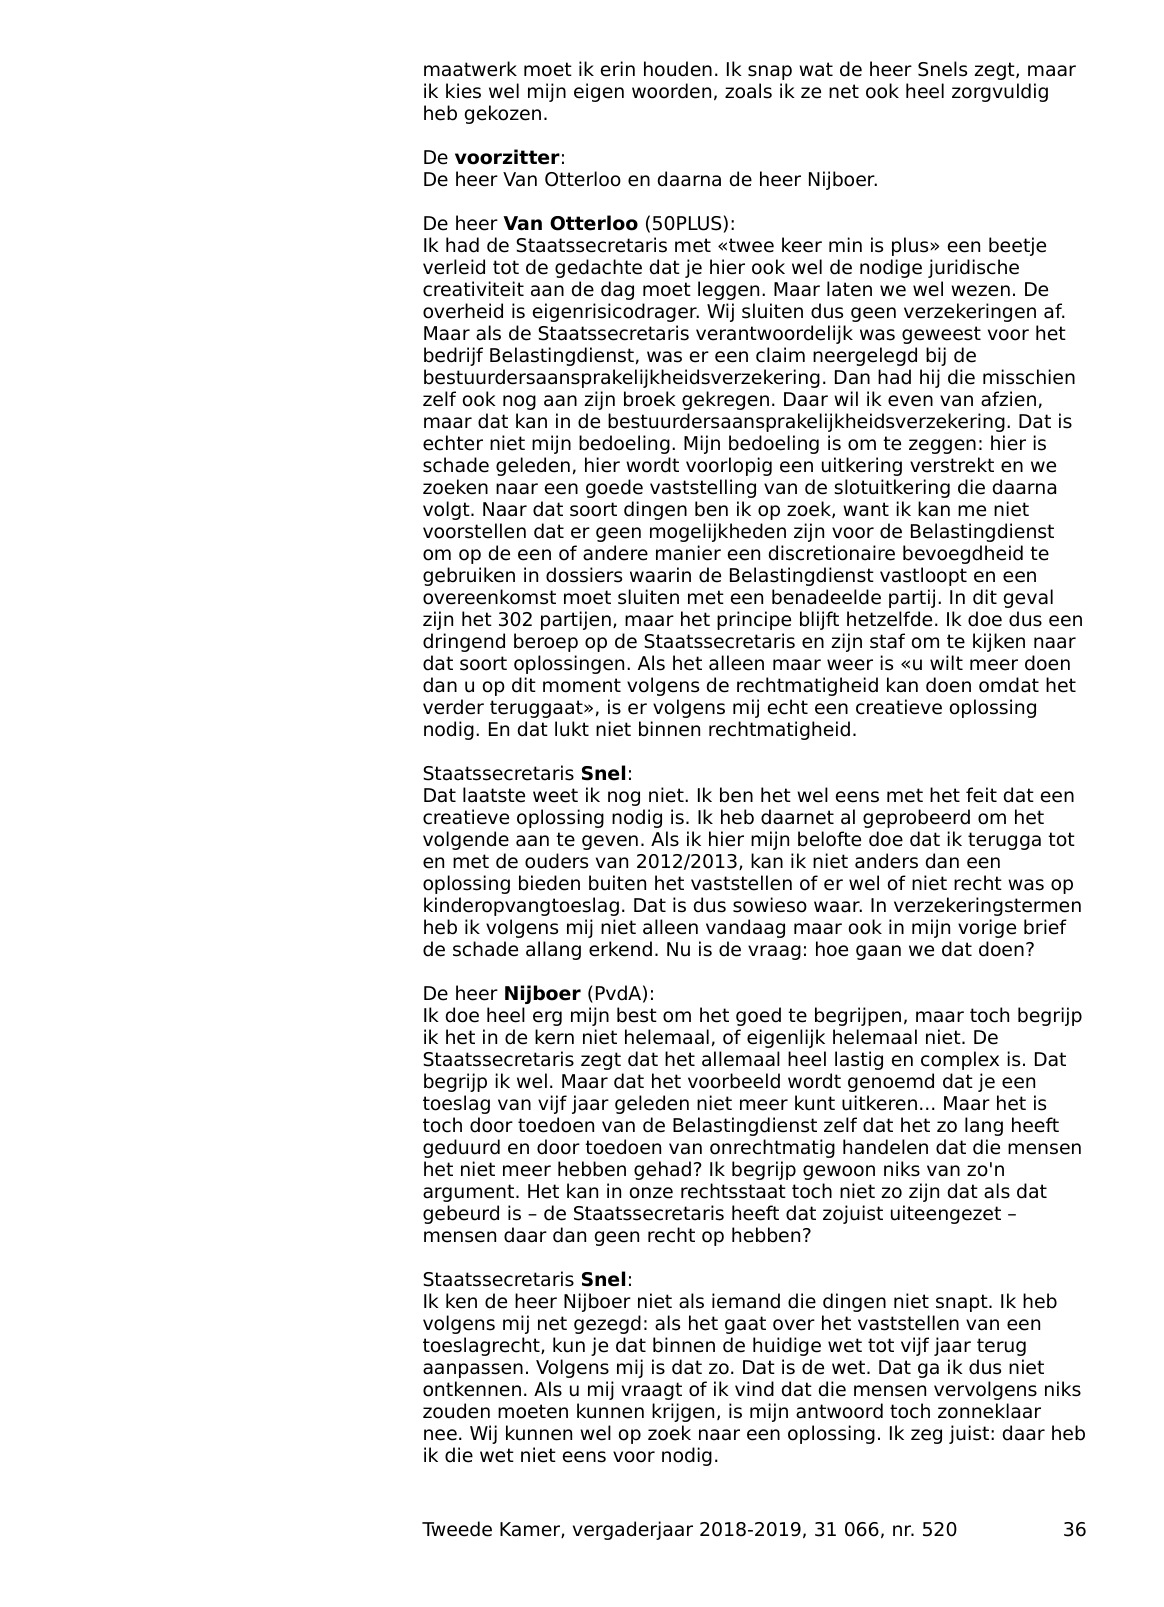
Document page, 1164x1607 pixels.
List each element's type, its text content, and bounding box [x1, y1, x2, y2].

text maatwerk moet ik erin houden. Ik snap wat de heer Snels zegt, maar ik kies wel mijn eigen woorden, zoals ik ze net ook heel zorgvuldig heb gekozen. [422, 59, 1087, 125]
text Ik had de Staatssecretaris met «twee keer min is plus» een beetje verleid tot de gedachte dat je hier ook wel de nodige juridische creativiteit aan de dag moet leggen. Maar laten we wel wezen. De overheid is eigenrisicodrager. Wij sluiten dus geen verzekeringen af. Maar als de Staatssecretaris verantwoordelijk was geweest voor het bedrijf Belastingdienst, was er een claim neergelegd bij de bestuurdersaansprakelijkheidsverzekering. Dan had hij die misschien zelf ook nog aan zijn broek gekregen. Daar wil ik even van afzien, maar dat kan in de bestuurdersaansprakelijkheidsverzekering. Dat is echter niet mijn bedoeling. Mijn bedoeling is om te zeggen: hier is schade geleden, hier wordt voorlopig een uitkering verstrekt en we zoeken naar een goede vaststelling van de slotuitkering die daarna volgt. Naar dat soort dingen ben ik op zoek, want ik kan me niet voorstellen dat er geen mogelijkheden zijn voor de Belastingdienst om op de een of andere manier een discretionaire bevoegdheid te gebruiken in dossiers waarin de Belastingdienst vastloopt en een overeenkomst moet sluiten met een benadeelde partij. In dit geval zijn het 302 partijen, maar het principe blijft hetzelfde. Ik doe dus een dringend beroep op de Staatssecretaris en zijn staf om te kijken naar dat soort oplossingen. Als het alleen maar weer is «u wilt meer doen dan u op dit moment volgens de rechtmatigheid kan doen omdat het verder teruggaat», is er volgens mij echt een creatieve oplossing nodig. En dat lukt niet binnen rechtmatigheid. [422, 235, 1087, 741]
text De heer Nijboer (PvdA): [422, 983, 1087, 1005]
text Ik ken de heer Nijboer niet als iemand die dingen niet snapt. Ik heb volgens mij net gezegd: als het gaat over het vaststellen van een toeslagrecht, kun je dat binnen de huidige wet tot vijf jaar terug aanpassen. Volgens mij is dat zo. Dat is de wet. Dat ga ik dus niet ontkennen. Als u mij vraagt of ik vind dat die mensen vervolgens niks zouden moeten kunnen krijgen, is mijn antwoord toch zonneklaar nee. Wij kunnen wel op zoek naar een oplossing. Ik zeg juist: daar heb ik die wet niet eens voor nodig. [422, 1291, 1087, 1467]
text Dat laatste weet ik nog niet. Ik ben het wel eens met het feit dat een creatieve oplossing nodig is. Ik heb daarnet al geprobeerd om het volgende aan te geven. Als ik hier mijn belofte doe dat ik terugga tot en met de ouders van 2012/2013, kan ik niet anders dan een oplossing bieden buiten het vaststellen of er wel of niet recht was op kinderopvangtoeslag. Dat is dus sowieso waar. In verzekeringstermen heb ik volgens mij niet alleen vandaag maar ook in mijn vorige brief de schade allang erkend. Nu is de vraag: hoe gaan we dat doen? [422, 785, 1087, 961]
text Ik doe heel erg mijn best om het goed te begrijpen, maar toch begrijp ik het in de kern niet helemaal, of eigenlijk helemaal niet. De Staatssecretaris zegt dat het allemaal heel lastig en complex is. Dat begrijp ik wel. Maar dat het voorbeeld wordt genoemd dat je een toeslag van vijf jaar geleden niet meer kunt uitkeren... Maar het is toch door toedoen van de Belastingdienst zelf dat het zo lang heeft geduurd en door toedoen van onrechtmatig handelen dat die mensen het niet meer hebben gehad? Ik begrijp gewoon niks van zo'n argument. Het kan in onze rechtsstaat toch niet zo zijn dat als dat gebeurd is – de Staatssecretaris heeft dat zojuist uiteengezet – mensen daar dan geen recht op hebben? [422, 1005, 1087, 1247]
text De heer Van Otterloo (50PLUS): [422, 213, 1087, 235]
text De voorzitter: [422, 147, 1087, 169]
text De heer Van Otterloo en daarna de heer Nijboer. [422, 169, 1087, 191]
text Staatssecretaris Snel: [422, 763, 1087, 785]
text Staatssecretaris Snel: [422, 1269, 1087, 1291]
